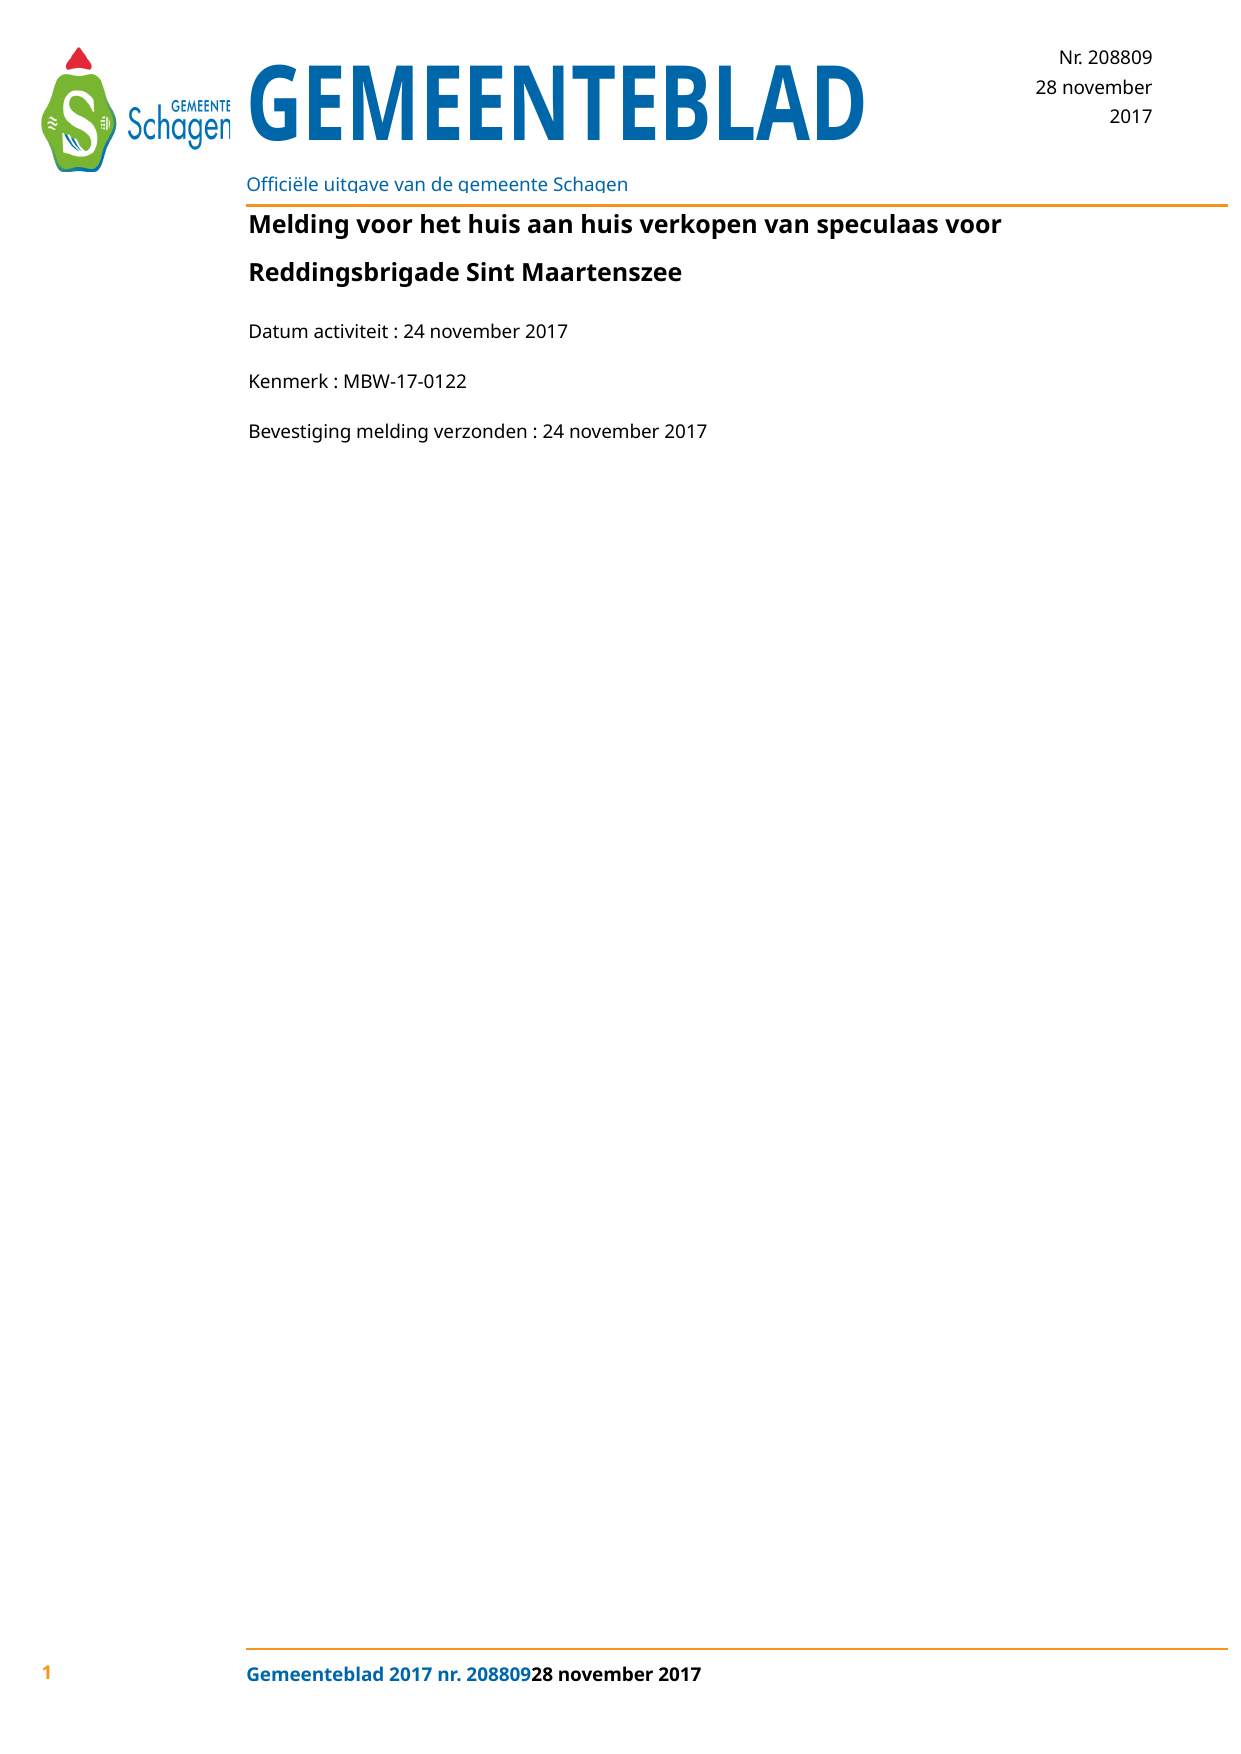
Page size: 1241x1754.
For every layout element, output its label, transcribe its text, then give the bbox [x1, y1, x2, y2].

text Bevestiging melding verzonden : 24 november 2017 [248, 419, 1152, 444]
text Kenmerk : MBW-17-0122 [248, 368, 1152, 394]
text Datum activiteit : 24 november 2017 [248, 318, 1152, 344]
text Melding voor het huis aan huis verkopen van speculaas voor Reddingsbrigade Sint Maartenszee [248, 207, 1152, 288]
picture [41, 47, 231, 172]
